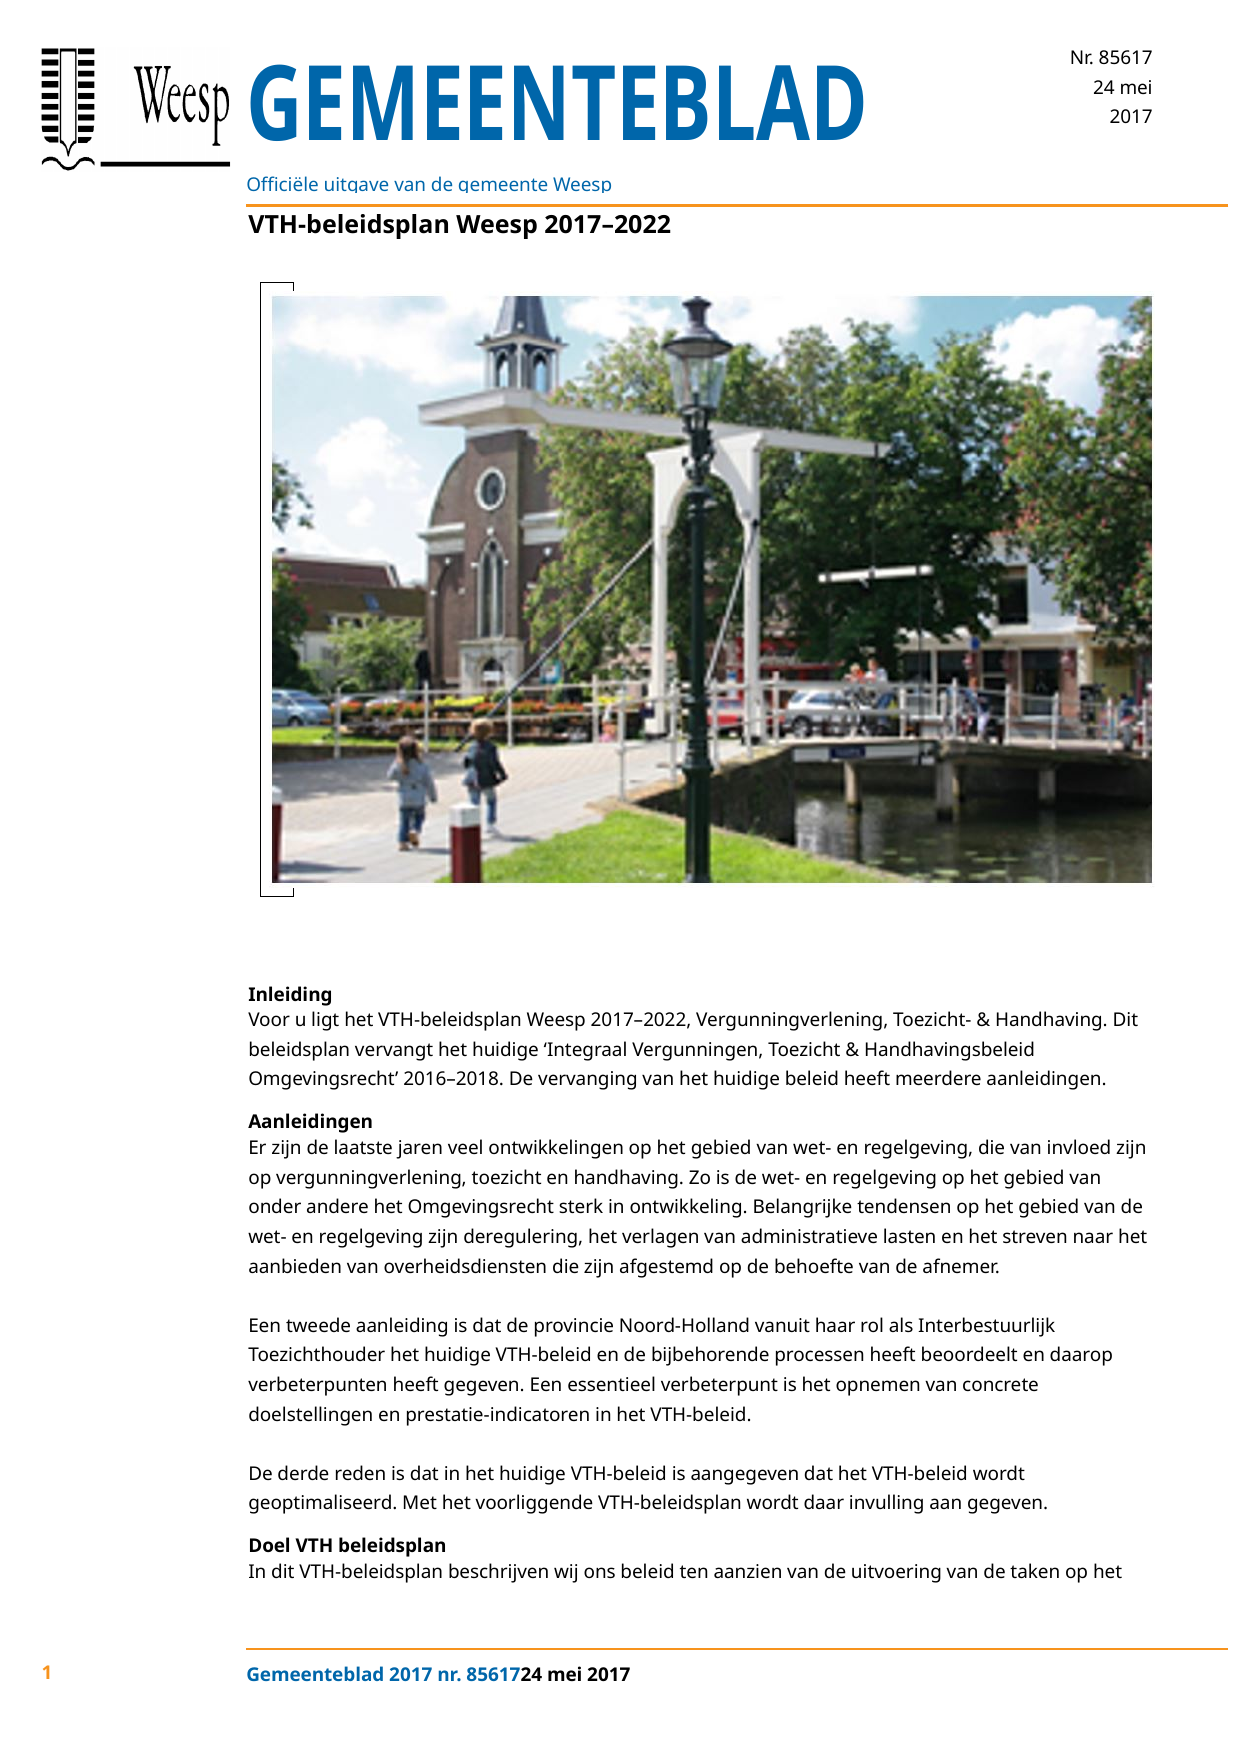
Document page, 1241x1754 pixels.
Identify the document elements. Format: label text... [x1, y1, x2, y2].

text Inleiding [248, 981, 1152, 1006]
picture [41, 47, 231, 172]
picture [268, 291, 1155, 888]
text Een tweede aanleiding is dat de provincie Noord-Holland vanuit haar rol als Interbestuurlijk Toezichthouder het huidige VTH-beleid en de bijbehorende processen heeft beoordeelt en daarop verbeterpunten heeft gegeven. Een essentieel verbeterpunt is het opnemen van concrete doelstellingen en prestatie-indicatoren in het VTH-beleid. [248, 1312, 1152, 1426]
text In dit VTH-beleidsplan beschrijven wij ons beleid ten aanzien van de uitvoering van de taken op het [248, 1558, 1152, 1584]
text Voor u ligt het VTH-beleidsplan Weesp 2017–2022, Vergunningverlening, Toezicht- & Handhaving. Dit beleidsplan vervangt het huidige ‘Integraal Vergunningen, Toezicht & Handhavingsbeleid Omgevingsrecht’ 2016–2018. De vervanging van het huidige beleid heeft meerdere aanleidingen. [248, 1006, 1152, 1091]
text Er zijn de laatste jaren veel ontwikkelingen op het gebied van wet- en regelgeving, die van invloed zijn op vergunningverlening, toezicht en handhaving. Zo is de wet- en regelgeving op het gebied van onder andere het Omgevingsrecht sterk in ontwikkeling. Belangrijke tendensen op het gebied van de wet- en regelgeving zijn deregulering, het verlagen van administratieve lasten en het streven naar het aanbieden van overheidsdiensten die zijn afgestemd op de behoefte van de afnemer. [248, 1134, 1152, 1278]
text Aanleidingen [248, 1109, 1152, 1134]
text Doel VTH beleidsplan [248, 1533, 1152, 1558]
text VTH-beleidsplan Weesp 2017–2022 [248, 207, 1152, 241]
text De derde reden is dat in het huidige VTH-beleid is aangegeven dat het VTH-beleid wordt geoptimaliseerd. Met het voorliggende VTH-beleidsplan wordt daar invulling aan gegeven. [248, 1460, 1152, 1515]
